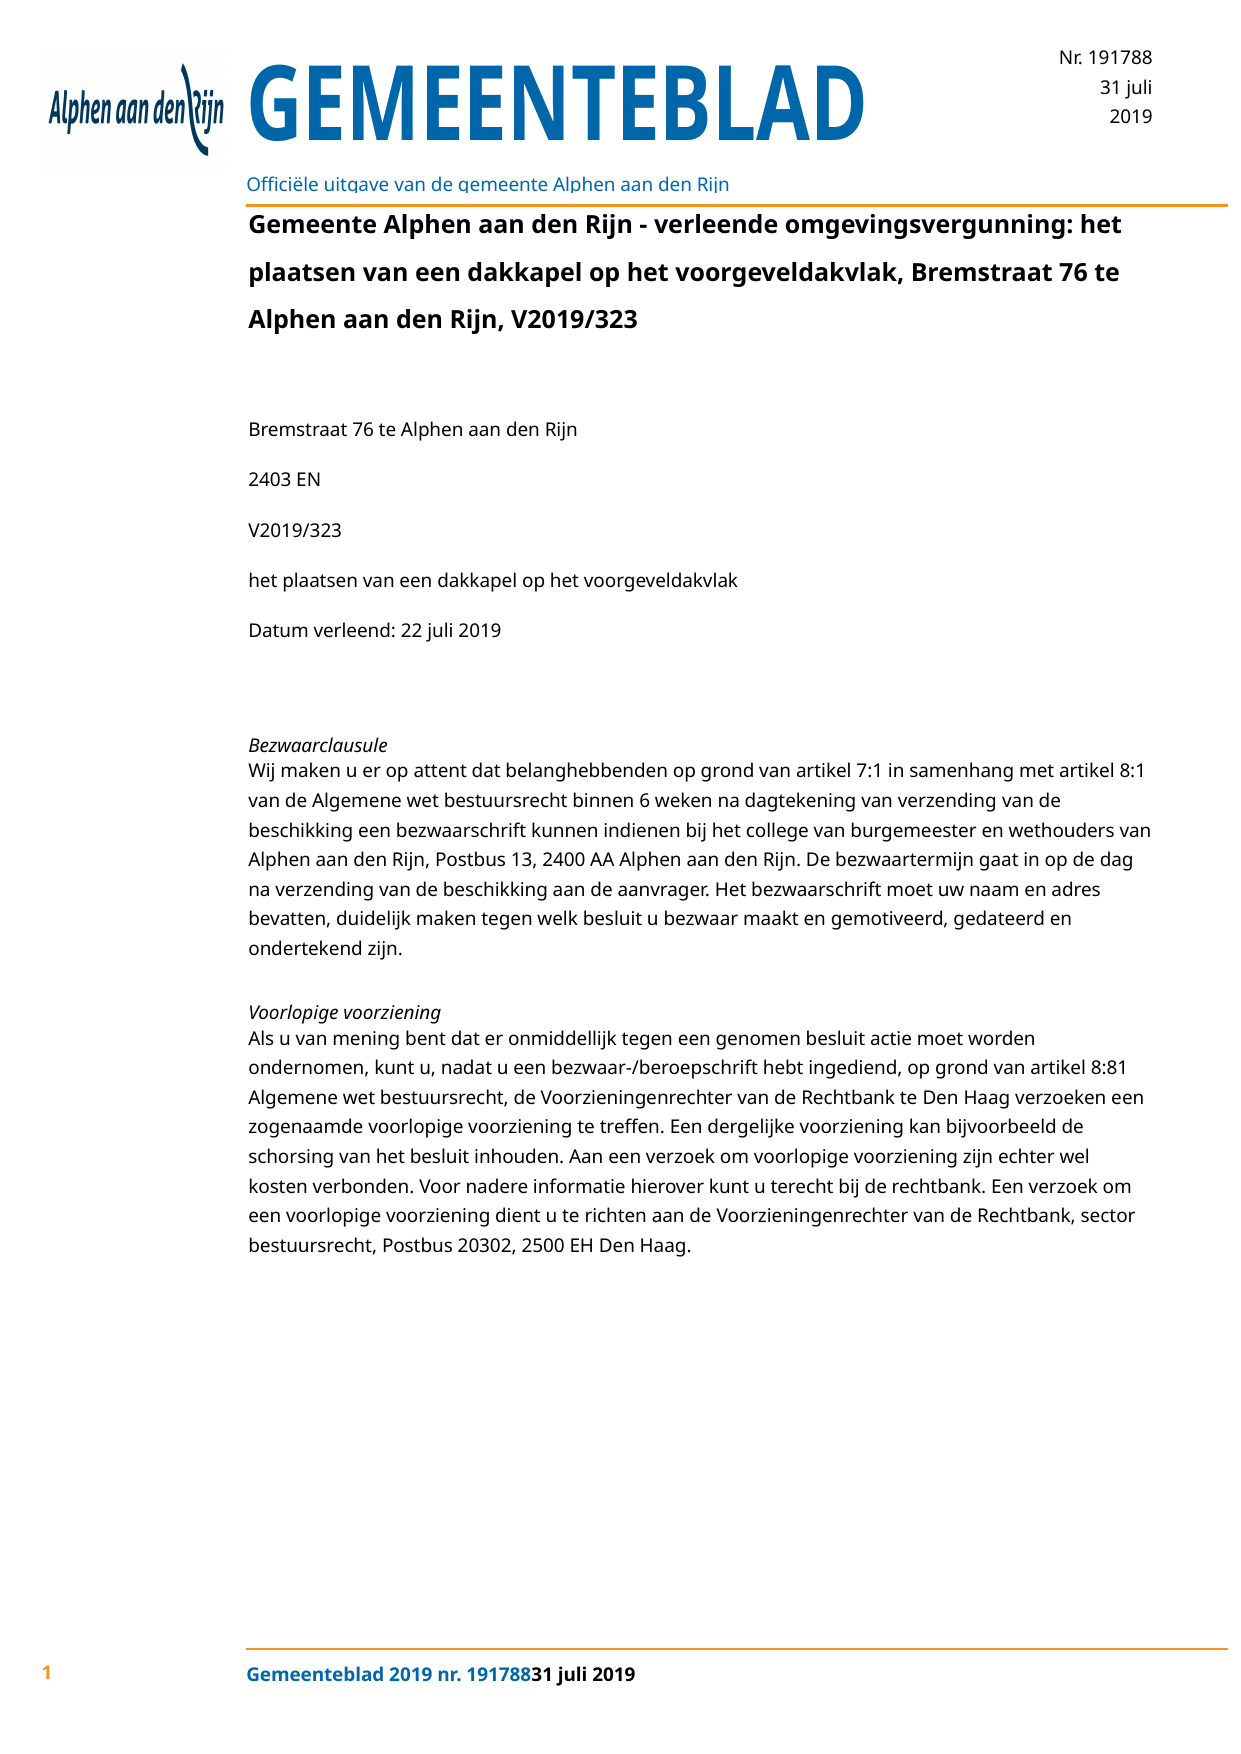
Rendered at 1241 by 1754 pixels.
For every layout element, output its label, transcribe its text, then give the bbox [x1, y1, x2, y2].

text het plaatsen van een dakkapel op het voorgeveldakvlak [248, 567, 1152, 593]
text V2019/323 [248, 517, 1152, 542]
picture [41, 47, 231, 172]
text Datum verleend: 22 juli 2019 [248, 618, 1152, 643]
text Als u van mening bent dat er onmiddellijk tegen een genomen besluit actie moet worden ondernomen, kunt u, nadat u een bezwaar-/beroepschrift hebt ingediend, op grond van artikel 8:81 Algemene wet bestuursrecht, de Voorzieningenrechter van de Rechtbank te Den Haag verzoeken een zogenaamde voorlopige voorziening te treffen. Een dergelijke voorziening kan bijvoorbeeld de schorsing van het besluit inhouden. Aan een verzoek om voorlopige voorziening zijn echter wel kosten verbonden. Voor nadere informatie hierover kunt u terecht bij de rechtbank. Een verzoek om een voorlopige voorziening dient u te richten aan de Voorzieningenrechter van de Rechtbank, sector bestuursrecht, Postbus 20302, 2500 EH Den Haag. [248, 1025, 1152, 1258]
text Wij maken u er op attent dat belanghebbenden op grond van artikel 7:1 in samenhang met artikel 8:1 van de Algemene wet bestuursrecht binnen 6 weken na dagtekening van verzending van de beschikking een bezwaarschrift kunnen indienen bij het college van burgemeester en wethouders van Alphen aan den Rijn, Postbus 13, 2400 AA Alphen aan den Rijn. De bezwaartermijn gaat in op de dag na verzending van de beschikking aan de aanvrager. Het bezwaarschrift moet uw naam en adres bevatten, duidelijk maken tegen welk besluit u bezwaar maakt en gemotiveerd, gedateerd en ondertekend zijn. [248, 758, 1152, 961]
text Voorlopige voorziening [248, 999, 1152, 1025]
text Gemeente Alphen aan den Rijn - verleende omgevingsvergunning: het plaatsen van een dakkapel op het voorgeveldakvlak, Bremstraat 76 te Alphen aan den Rijn, V2019/323 [248, 207, 1152, 336]
text 2403 EN [248, 466, 1152, 492]
text Bremstraat 76 te Alphen aan den Rijn [248, 416, 1152, 442]
text Bezwaarclausule [248, 732, 1152, 758]
